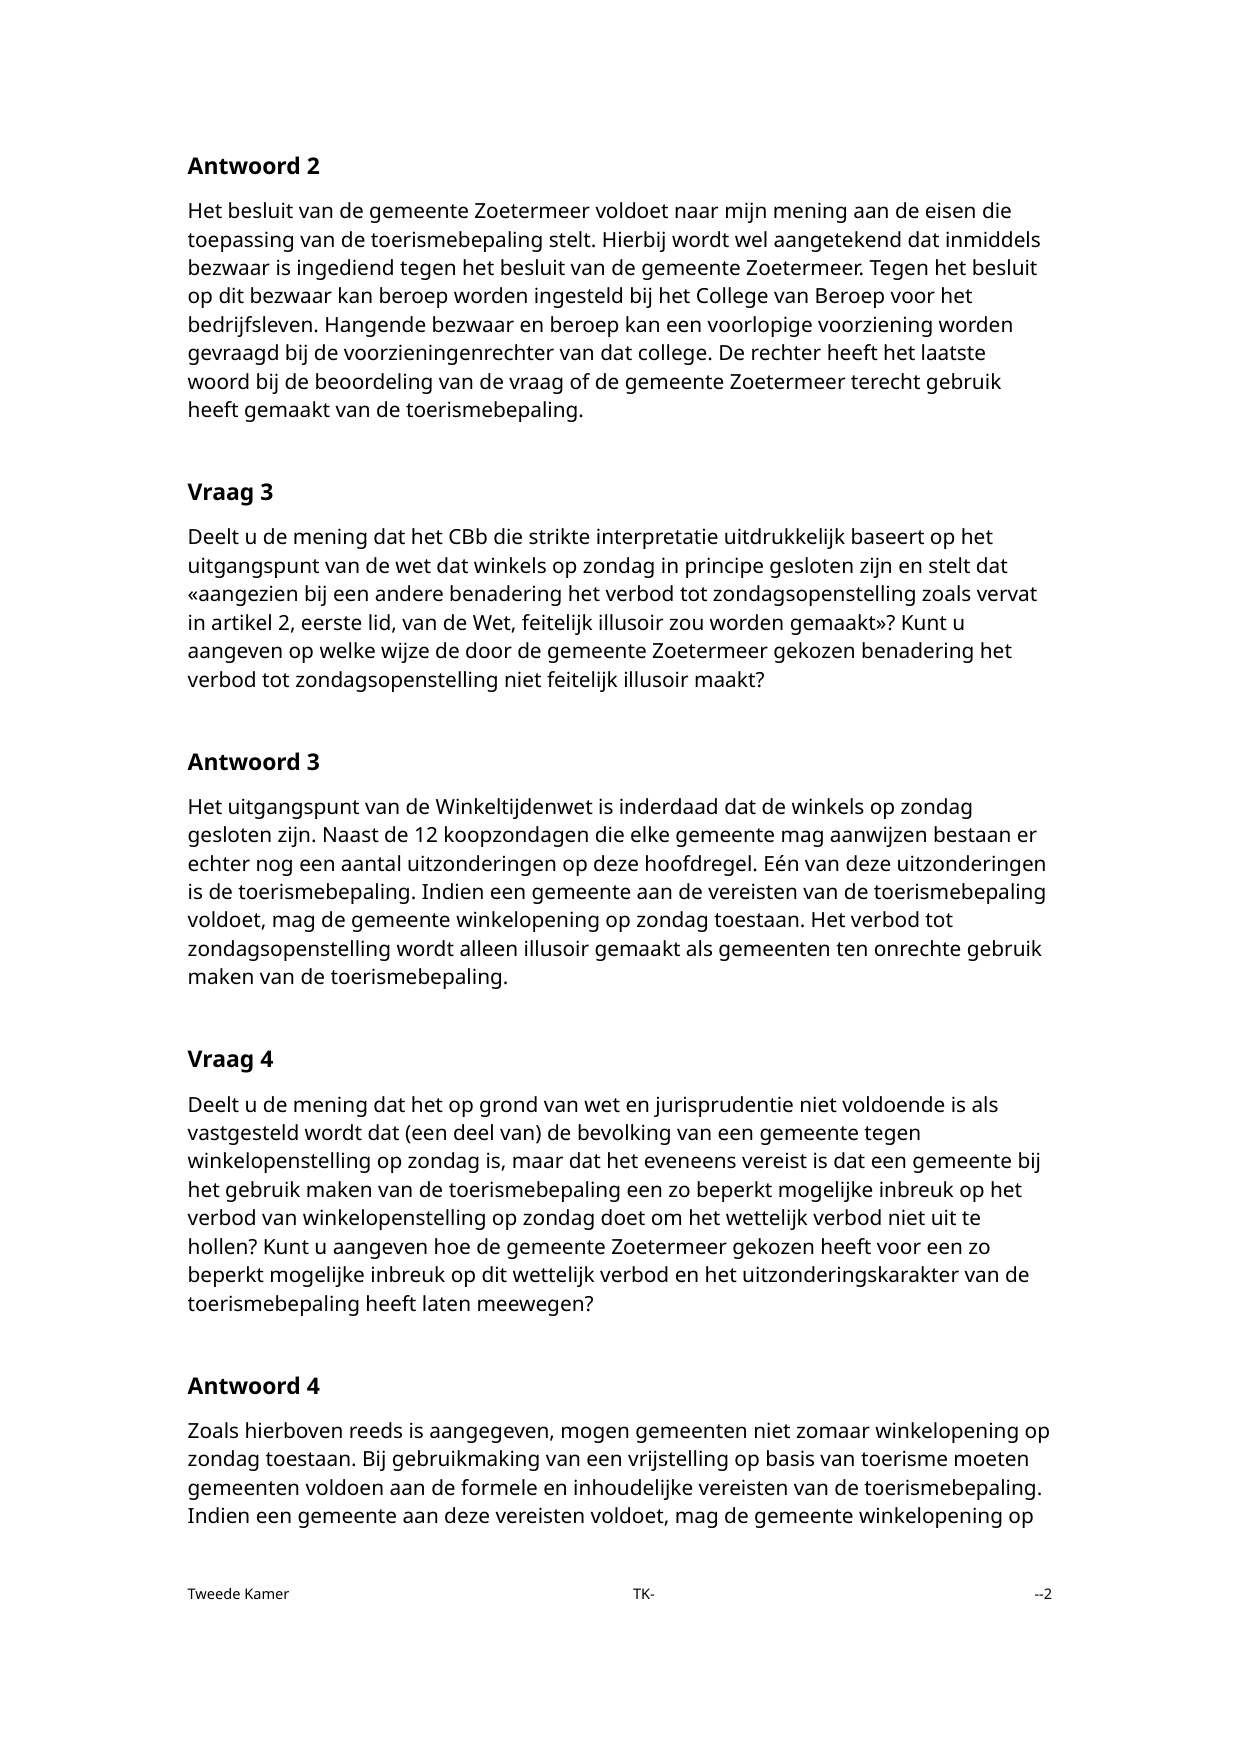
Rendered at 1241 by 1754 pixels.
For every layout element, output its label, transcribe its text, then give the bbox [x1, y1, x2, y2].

subtitle Vraag 3 [187, 476, 1053, 507]
subtitle Antwoord 4 [187, 1370, 1053, 1401]
text Het besluit van de gemeente Zoetermeer voldoet naar mijn mening aan de eisen die toepassing van de toerismebepaling stelt. Hierbij wordt wel aangetekend dat inmiddels bezwaar is ingediend tegen het besluit van de gemeente Zoetermeer. Tegen het besluit op dit bezwaar kan beroep worden ingesteld bij het College van Beroep voor het bedrijfsleven. Hangende bezwaar en beroep kan een voorlopige voorziening worden gevraagd bij de voorzieningenrechter van dat college. De rechter heeft het laatste woord bij de beoordeling van de vraag of de gemeente Zoetermeer terecht gebruik heeft gemaakt van de toerismebepaling. [187, 196, 1053, 424]
text Deelt u de mening dat het op grond van wet en jurisprudentie niet voldoende is als vastgesteld wordt dat (een deel van) de bevolking van een gemeente tegen winkelopenstelling op zondag is, maar dat het eveneens vereist is dat een gemeente bij het gebruik maken van de toerismebepaling een zo beperkt mogelijke inbreuk op het verbod van winkelopenstelling op zondag doet om het wettelijk verbod niet uit te hollen? Kunt u aangeven hoe de gemeente Zoetermeer gekozen heeft voor een zo beperkt mogelijke inbreuk op dit wettelijk verbod en het uitzonderingskarakter van de toerismebepaling heeft laten meewegen? [187, 1090, 1053, 1317]
subtitle Antwoord 3 [187, 746, 1053, 777]
text Deelt u de mening dat het CBb die strikte interpretatie uitdrukkelijk baseert op het uitgangspunt van de wet dat winkels op zondag in principe gesloten zijn en stelt dat «aangezien bij een andere benadering het verbod tot zondagsopenstelling zoals vervat in artikel 2, eerste lid, van de Wet, feitelijk illusoir zou worden gemaakt»? Kunt u aangeven op welke wijze de door de gemeente Zoetermeer gekozen benadering het verbod tot zondagsopenstelling niet feitelijk illusoir maakt? [187, 522, 1053, 693]
subtitle Vraag 4 [187, 1043, 1053, 1075]
subtitle Antwoord 2 [187, 150, 1053, 181]
text Zoals hierboven reeds is aangegeven, mogen gemeenten niet zomaar winkelopening op zondag toestaan. Bij gebruikmaking van een vrijstelling op basis van toerisme moeten gemeenten voldoen aan de formele en inhoudelijke vereisten van de toerismebepaling. Indien een gemeente aan deze vereisten voldoet, mag de gemeente winkelopening op [187, 1416, 1053, 1530]
text Het uitgangspunt van de Winkeltijdenwet is inderdaad dat de winkels op zondag gesloten zijn. Naast de 12 koopzondagen die elke gemeente mag aanwijzen bestaan er echter nog een aantal uitzonderingen op deze hoofdregel. Eén van deze uitzonderingen is de toerismebepaling. Indien een gemeente aan de vereisten van de toerismebepaling voldoet, mag de gemeente winkelopening op zondag toestaan. Het verbod tot zondagsopenstelling wordt alleen illusoir gemaakt als gemeenten ten onrechte gebruik maken van de toerismebepaling. [187, 792, 1053, 991]
